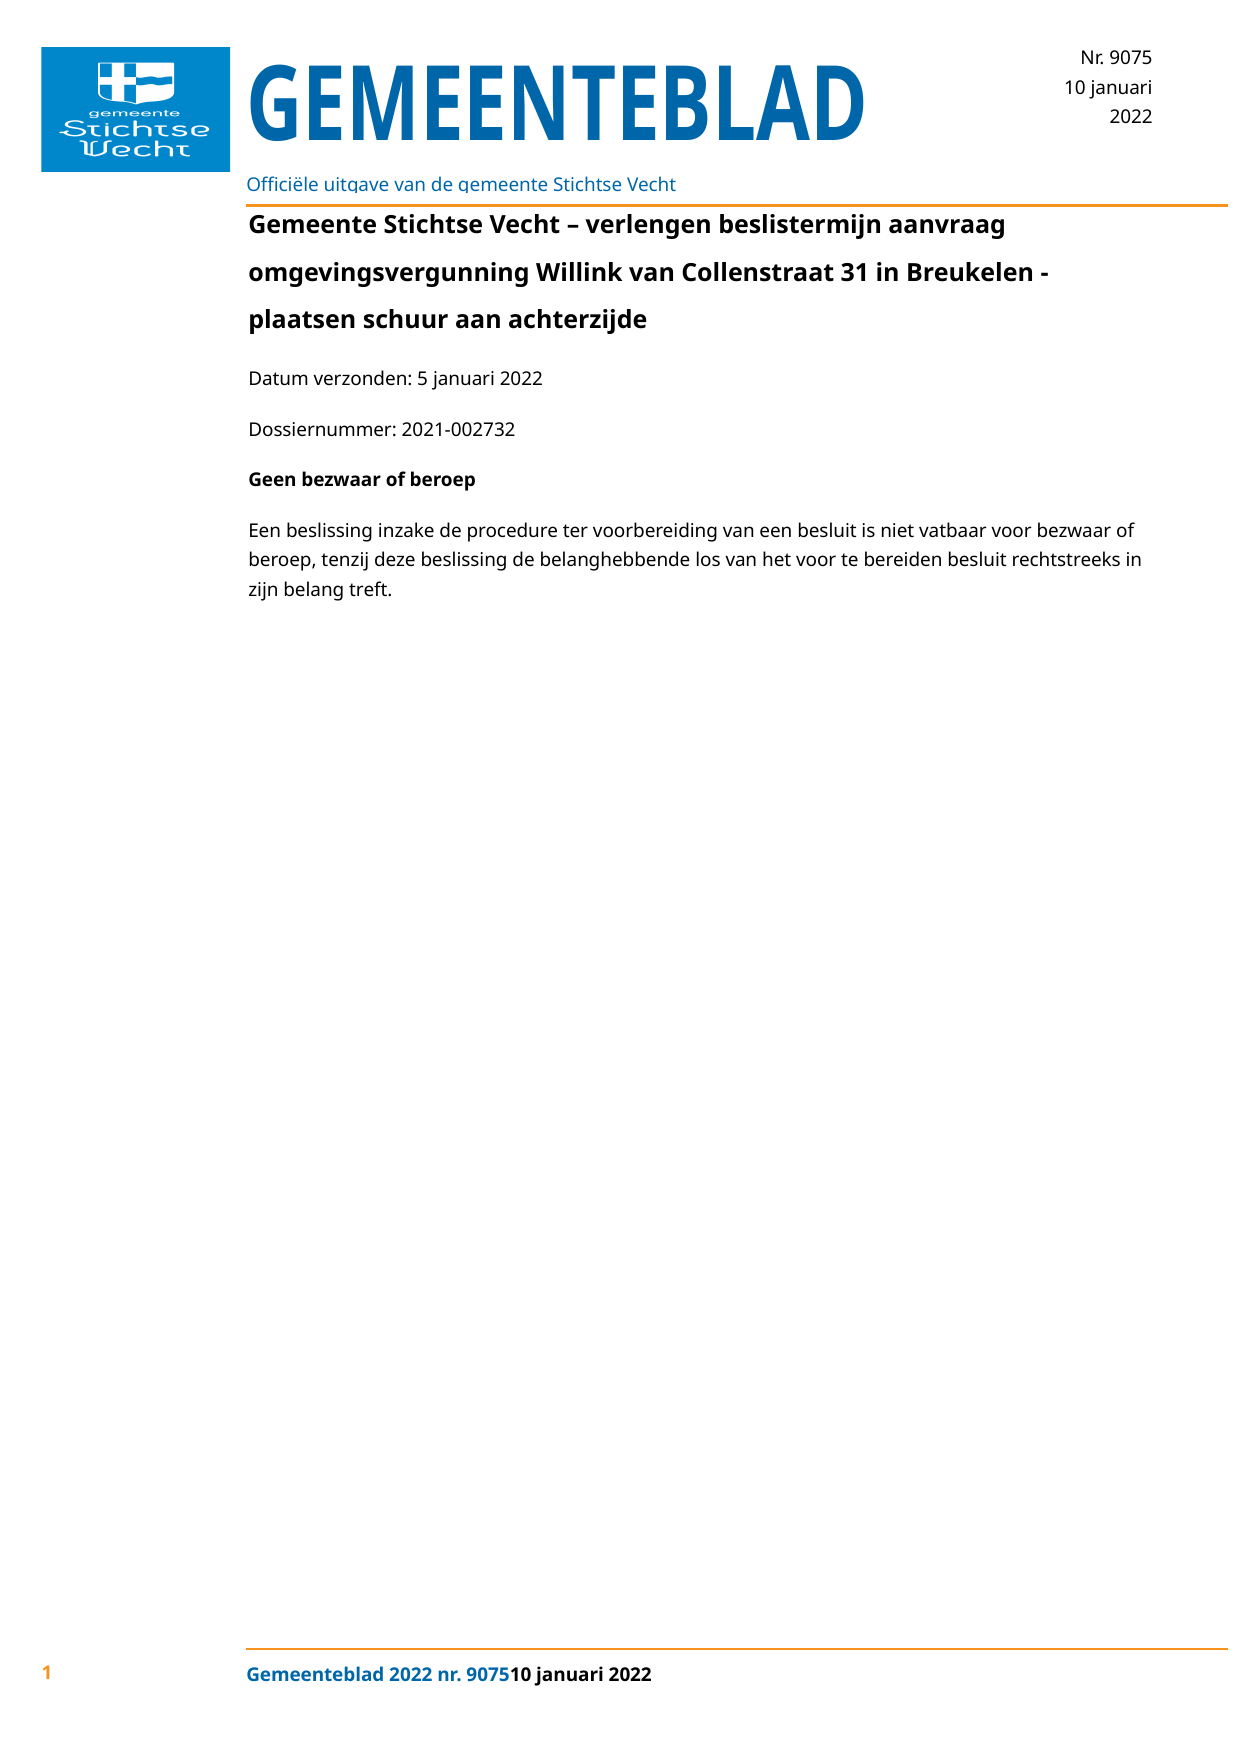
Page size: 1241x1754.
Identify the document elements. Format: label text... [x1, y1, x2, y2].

text Datum verzonden: 5 januari 2022 [248, 366, 1152, 391]
text Dossiernummer: 2021-002732 [248, 416, 1152, 442]
picture [99, 63, 135, 101]
text Gemeente Stichtse Vecht – verlengen beslistermijn aanvraag omgevingsvergunning Willink van Collenstraat 31 in Breukelen - plaatsen schuur aan achterzijde [248, 207, 1152, 336]
picture [137, 63, 174, 103]
text Een beslissing inzake de procedure ter voorbereiding van een besluit is niet vatbaar voor bezwaar of beroep, tenzij deze beslissing de belanghebbende los van het voor te bereiden besluit rechtstreeks in zijn belang treft. [248, 517, 1152, 602]
text Geen bezwaar of beroep [248, 466, 1152, 492]
